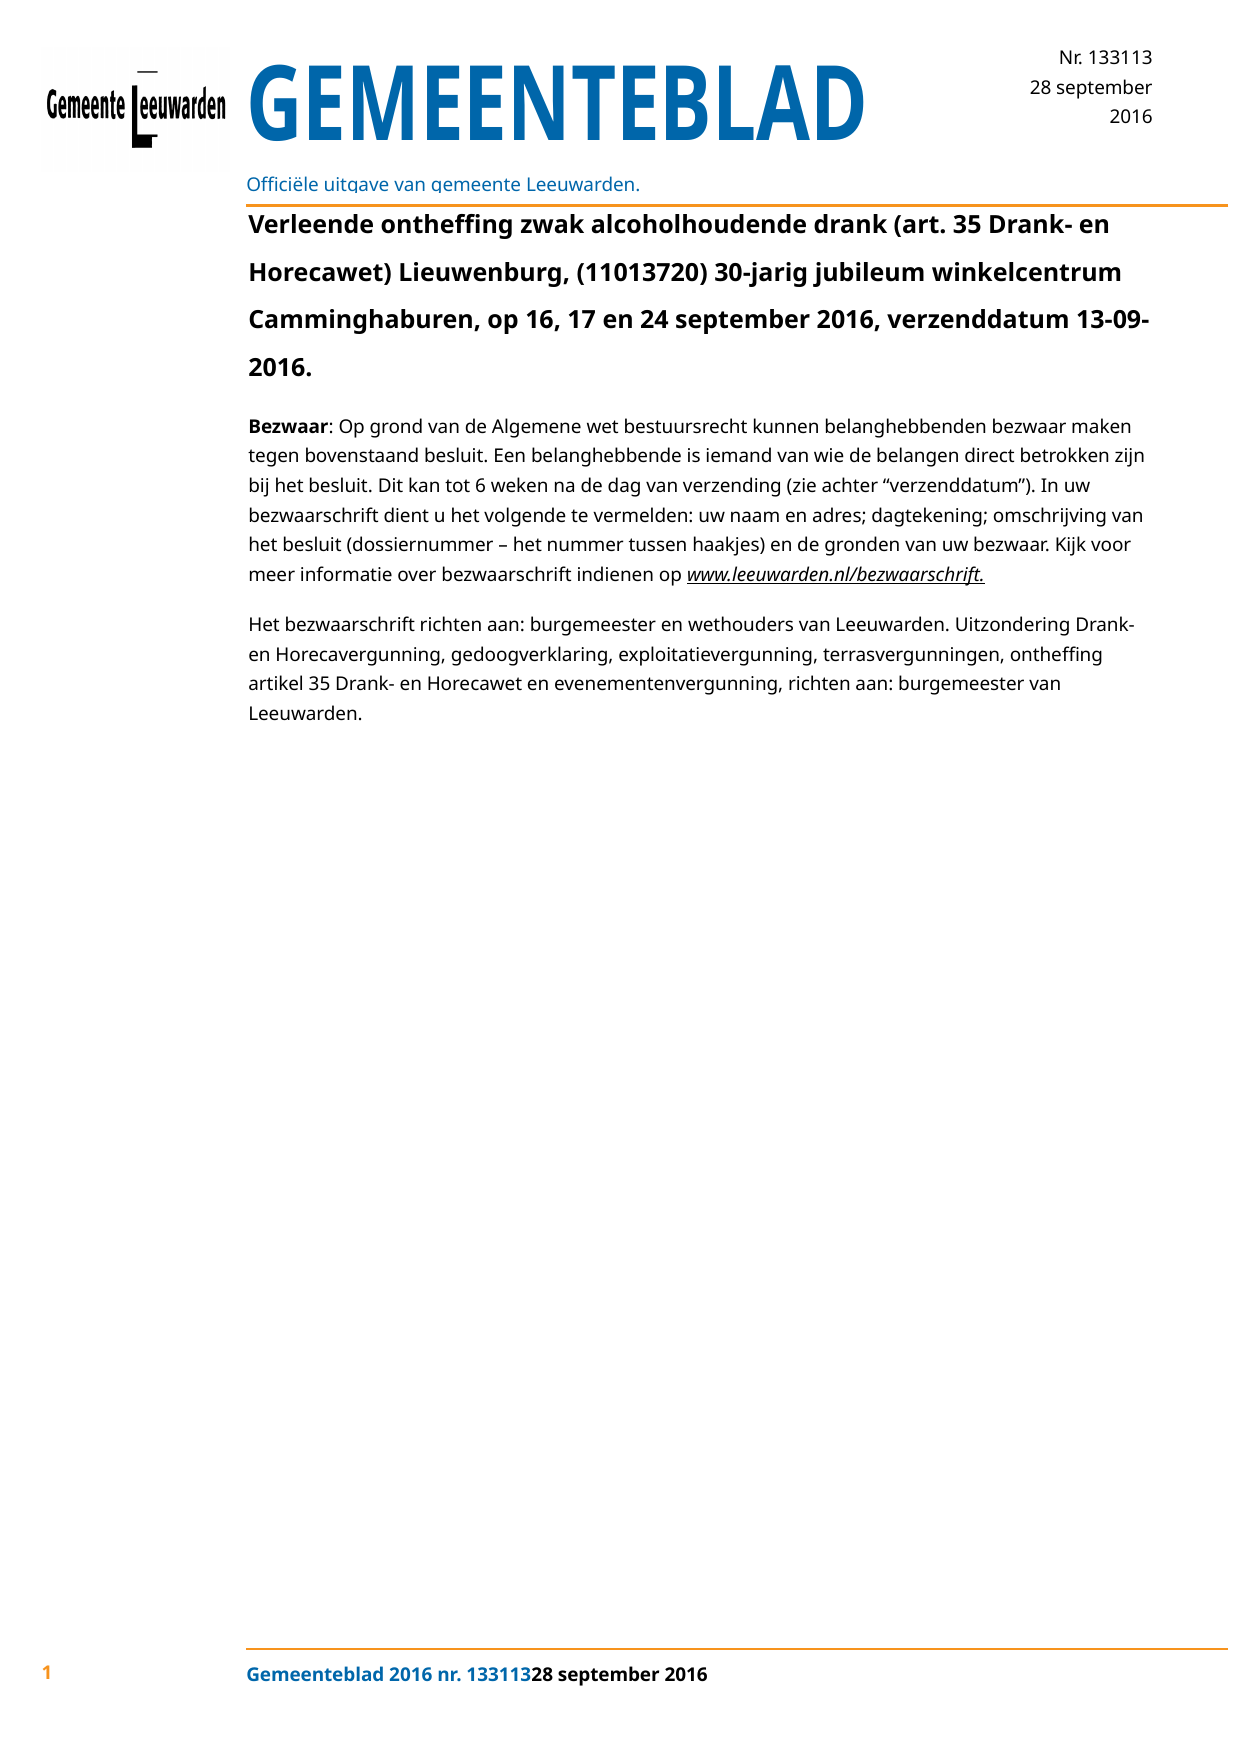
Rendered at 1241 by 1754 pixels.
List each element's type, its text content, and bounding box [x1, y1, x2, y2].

text Bezwaar: Op grond van de Algemene wet bestuursrecht kunnen belanghebbenden bezwaar maken tegen bovenstaand besluit. Een belanghebbende is iemand van wie de belangen direct betrokken zijn bij het besluit. Dit kan tot 6 weken na de dag van verzending (zie achter “verzenddatum”). In uw bezwaarschrift dient u het volgende te vermelden: uw naam en adres; dagtekening; omschrijving van het besluit (dossiernummer – het nummer tussen haakjes) en de gronden van uw bezwaar. Kijk voor meer informatie over bezwaarschrift indienen op www.leeuwarden.nl/bezwaarschrift. [248, 413, 1152, 587]
text Het bezwaarschrift richten aan: burgemeester en wethouders van Leeuwarden. Uitzondering Drank- en Horecavergunning, gedoogverklaring, exploitatievergunning, terrasvergunningen, ontheffing artikel 35 Drank- en Horecawet en evenementenvergunning, richten aan: burgemeester van Leeuwarden. [248, 611, 1152, 726]
text Verleende ontheffing zwak alcoholhoudende drank (art. 35 Drank- en Horecawet) Lieuwenburg, (11013720) 30-jarig jubileum winkelcentrum Camminghaburen, op 16, 17 en 24 september 2016, verzenddatum 13-09-2016. [248, 207, 1152, 384]
picture [41, 47, 231, 172]
